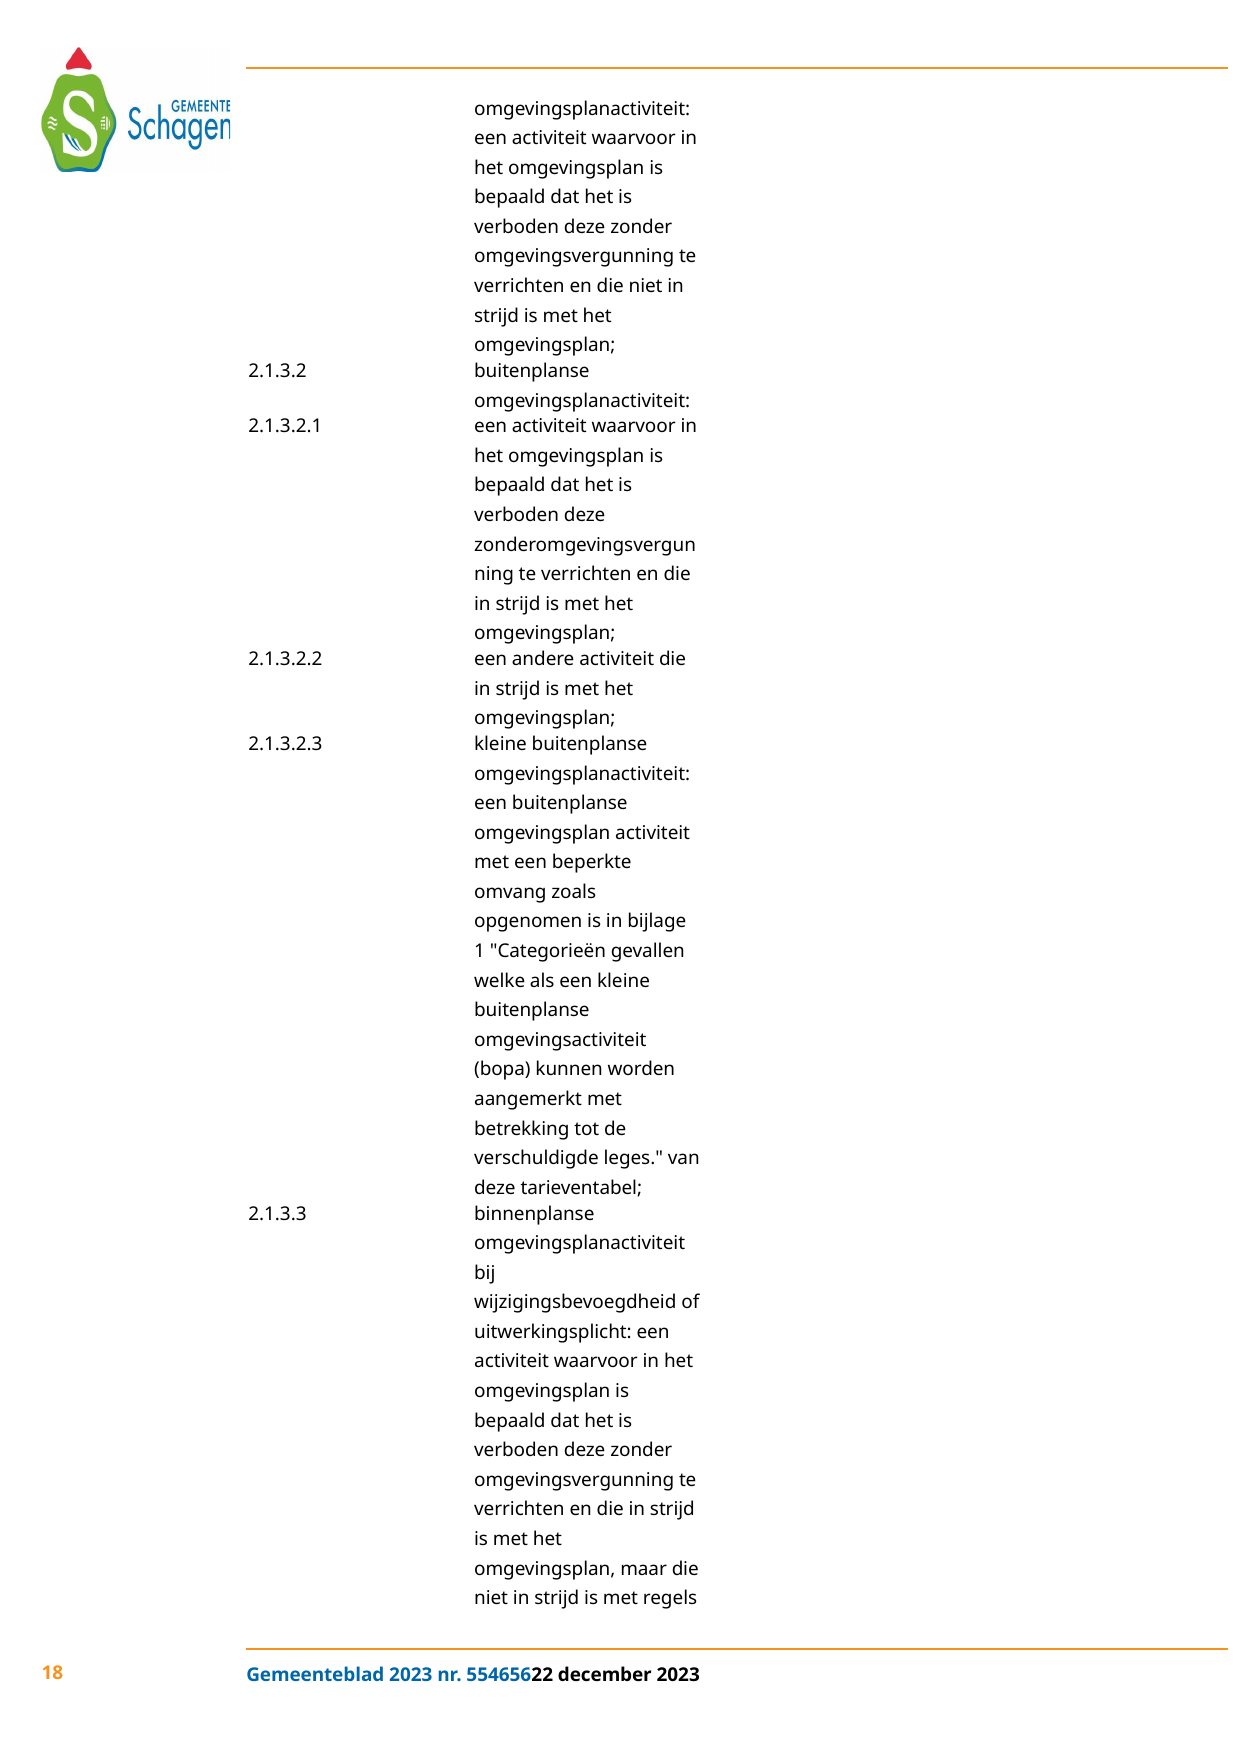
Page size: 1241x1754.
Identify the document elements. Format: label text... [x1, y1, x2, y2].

table_cell 2.1.3.2 [248, 357, 474, 412]
table_cell 2.1.3.2.1 [248, 413, 474, 645]
table_cell kleine buitenplanse omgevingsplanactiviteit: een buitenplanse omgevingsplan activiteit met een beperkte omvang zoals opgenomen is in bijlage 1 "Categorieën gevallen welke als een kleine buitenplanse omgevingsactiviteit (bopa) kunnen worden aangemerkt met betrekking tot de verschuldigde leges." van deze tarieventabel; [474, 730, 700, 1200]
table_cell [700, 95, 926, 357]
table_cell [700, 413, 926, 645]
table_cell [926, 413, 1152, 645]
table_cell [700, 730, 926, 1200]
picture [41, 47, 231, 172]
table_cell een activiteit waarvoor in het omgevingsplan is bepaald dat het is verboden deze zonderomgevingsvergunning te verrichten en die in strijd is met het omgevingsplan; [474, 413, 700, 645]
table_cell [926, 95, 1152, 357]
table_cell [700, 357, 926, 412]
table_cell buitenplanse omgevingsplanactiviteit: [474, 357, 700, 412]
table_cell [926, 1200, 1152, 1610]
table_cell [926, 730, 1152, 1200]
table_cell 2.1.3.2.2 [248, 645, 474, 730]
table_cell een andere activiteit die in strijd is met het omgevingsplan; [474, 645, 700, 730]
table_cell [248, 95, 474, 357]
table_cell [700, 645, 926, 730]
table_cell omgevingsplanactiviteit: een activiteit waarvoor in het omgevingsplan is bepaald dat het is verboden deze zonder omgevingsvergunning te verrichten en die niet in strijd is met het omgevingsplan; [474, 95, 700, 357]
table_cell [926, 357, 1152, 412]
table_cell 2.1.3.3 [248, 1200, 474, 1610]
table_cell [926, 645, 1152, 730]
table_cell 2.1.3.2.3 [248, 730, 474, 1200]
table_cell binnenplanse omgevingsplanactiviteit bij wijzigingsbevoegdheid of uitwerkingsplicht: een activiteit waarvoor in het omgevingsplan is bepaald dat het is verboden deze zonder omgevingsvergunning te verrichten en die in strijd is met het omgevingsplan, maar die niet in strijd is met regels [474, 1200, 700, 1610]
table_cell [700, 1200, 926, 1610]
